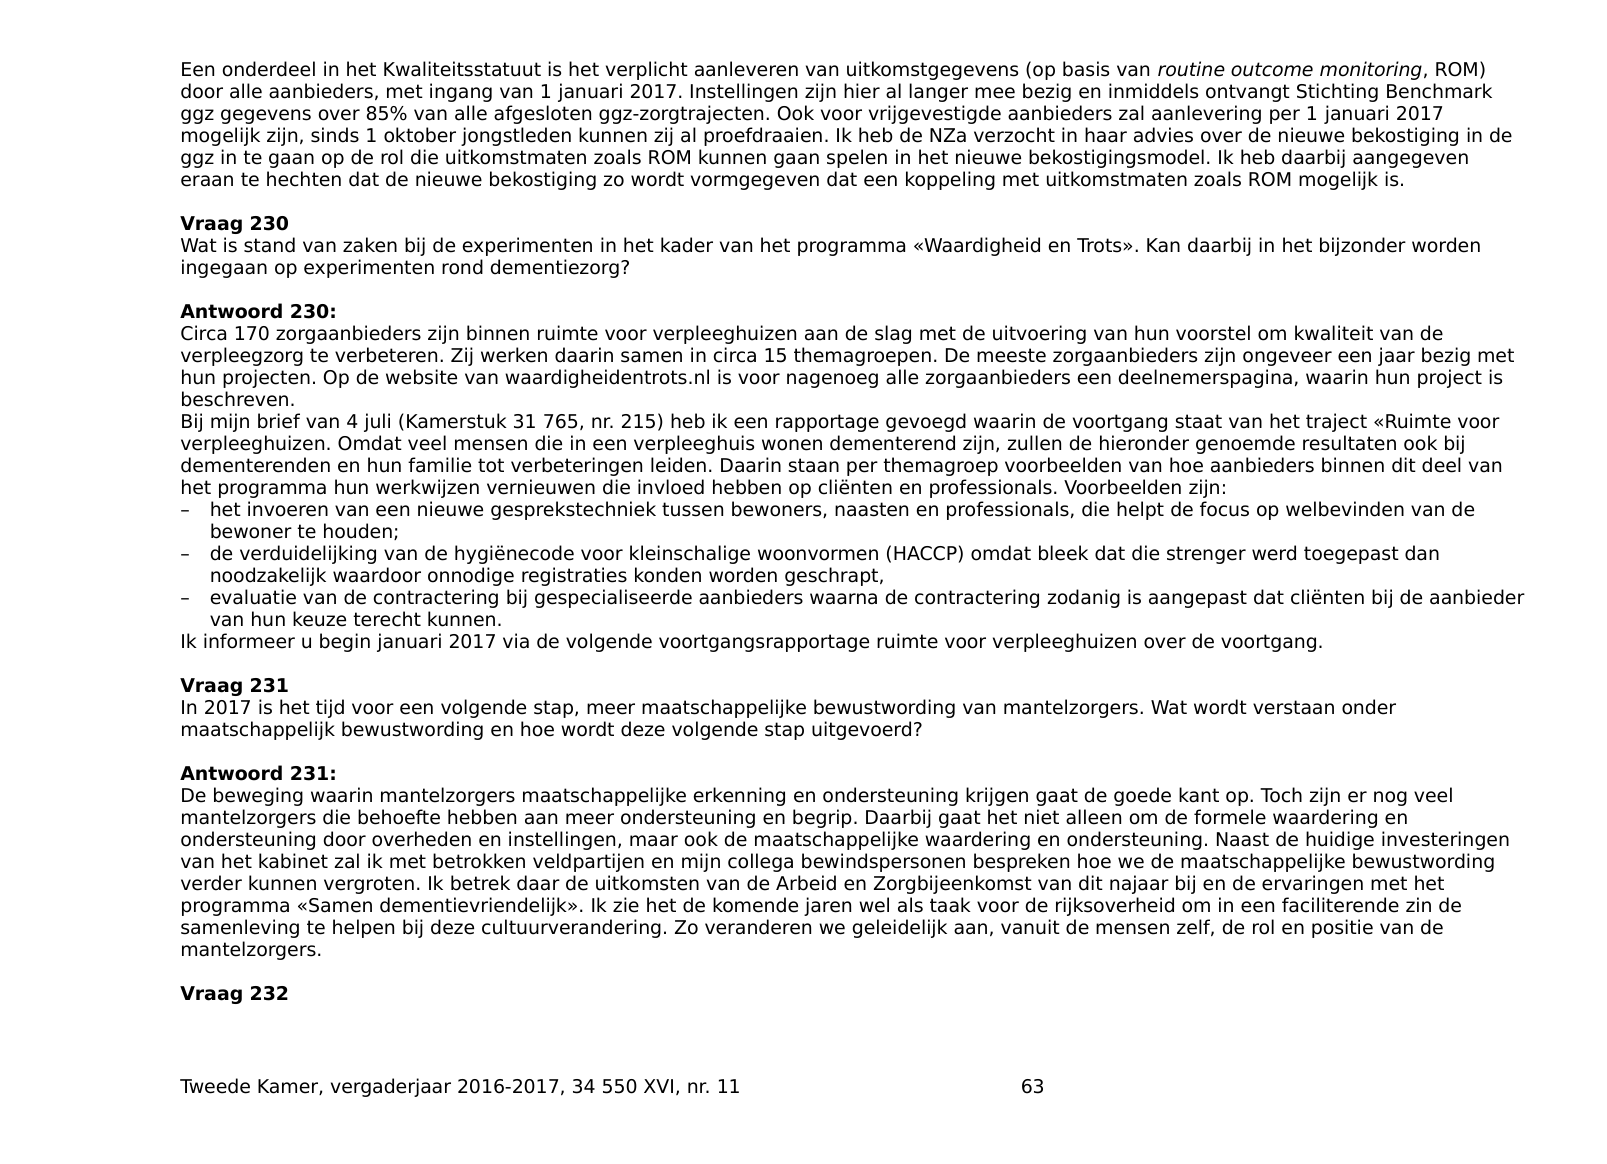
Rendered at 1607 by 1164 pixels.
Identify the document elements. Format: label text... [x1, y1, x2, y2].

text Antwoord 230: [180, 301, 1529, 323]
text Wat is stand van zaken bij de experimenten in het kader van het programma «Waardigheid en Trots». Kan daarbij in het bijzonder worden ingegaan op experimenten rond dementiezorg? [180, 235, 1529, 279]
text – evaluatie van de contractering bij gespecialiseerde aanbieders waarna de contractering zodanig is aangepast dat cliënten bij de aanbieder van hun keuze terecht kunnen. [180, 587, 1529, 631]
text De beweging waarin mantelzorgers maatschappelijke erkenning en ondersteuning krijgen gaat de goede kant op. Toch zijn er nog veel mantelzorgers die behoefte hebben aan meer ondersteuning en begrip. Daarbij gaat het niet alleen om de formele waardering en ondersteuning door overheden en instellingen, maar ook de maatschappelijke waardering en ondersteuning. Naast de huidige investeringen van het kabinet zal ik met betrokken veldpartijen en mijn collega bewindspersonen bespreken hoe we de maatschappelijke bewustwording verder kunnen vergroten. Ik betrek daar de uitkomsten van de Arbeid en Zorgbijeenkomst van dit najaar bij en de ervaringen met het programma «Samen dementievriendelijk». Ik zie het de komende jaren wel als taak voor de rijksoverheid om in een faciliterende zin de samenleving te helpen bij deze cultuurverandering. Zo veranderen we geleidelijk aan, vanuit de mensen zelf, de rol en positie van de mantelzorgers. [180, 785, 1529, 961]
text Een onderdeel in het Kwaliteitsstatuut is het verplicht aanleveren van uitkomstgegevens (op basis van routine outcome monitoring, ROM) door alle aanbieders, met ingang van 1 januari 2017. Instellingen zijn hier al langer mee bezig en inmiddels ontvangt Stichting Benchmark ggz gegevens over 85% van alle afgesloten ggz-zorgtrajecten. Ook voor vrijgevestigde aanbieders zal aanlevering per 1 januari 2017 mogelijk zijn, sinds 1 oktober jongstleden kunnen zij al proefdraaien. Ik heb de NZa verzocht in haar advies over de nieuwe bekostiging in de ggz in te gaan op de rol die uitkomstmaten zoals ROM kunnen gaan spelen in het nieuwe bekostigingsmodel. Ik heb daarbij aangegeven eraan te hechten dat de nieuwe bekostiging zo wordt vormgegeven dat een koppeling met uitkomstmaten zoals ROM mogelijk is. [180, 59, 1529, 191]
text – de verduidelijking van de hygiënecode voor kleinschalige woonvormen (HACCP) omdat bleek dat die strenger werd toegepast dan noodzakelijk waardoor onnodige registraties konden worden geschrapt, [180, 543, 1529, 587]
text Vraag 231 [180, 675, 1529, 697]
text Ik informeer u begin januari 2017 via de volgende voortgangsrapportage ruimte voor verpleeghuizen over de voortgang. [180, 631, 1529, 653]
text Vraag 232 [180, 983, 1529, 1005]
text Vraag 230 [180, 213, 1529, 235]
text Bij mijn brief van 4 juli (Kamerstuk 31 765, nr. 215) heb ik een rapportage gevoegd waarin de voortgang staat van het traject «Ruimte voor verpleeghuizen. Omdat veel mensen die in een verpleeghuis wonen dementerend zijn, zullen de hieronder genoemde resultaten ook bij dementerenden en hun familie tot verbeteringen leiden. Daarin staan per themagroep voorbeelden van hoe aanbieders binnen dit deel van het programma hun werkwijzen vernieuwen die invloed hebben op cliënten en professionals. Voorbeelden zijn: [180, 411, 1529, 499]
text Antwoord 231: [180, 763, 1529, 785]
text In 2017 is het tijd voor een volgende stap, meer maatschappelijke bewustwording van mantelzorgers. Wat wordt verstaan onder maatschappelijk bewustwording en hoe wordt deze volgende stap uitgevoerd? [180, 697, 1529, 741]
text Circa 170 zorgaanbieders zijn binnen ruimte voor verpleeghuizen aan de slag met de uitvoering van hun voorstel om kwaliteit van de verpleegzorg te verbeteren. Zij werken daarin samen in circa 15 themagroepen. De meeste zorgaanbieders zijn ongeveer een jaar bezig met hun projecten. Op de website van waardigheidentrots.nl is voor nagenoeg alle zorgaanbieders een deelnemerspagina, waarin hun project is beschreven. [180, 323, 1529, 411]
text – het invoeren van een nieuwe gesprekstechniek tussen bewoners, naasten en professionals, die helpt de focus op welbevinden van de bewoner te houden; [180, 499, 1529, 543]
